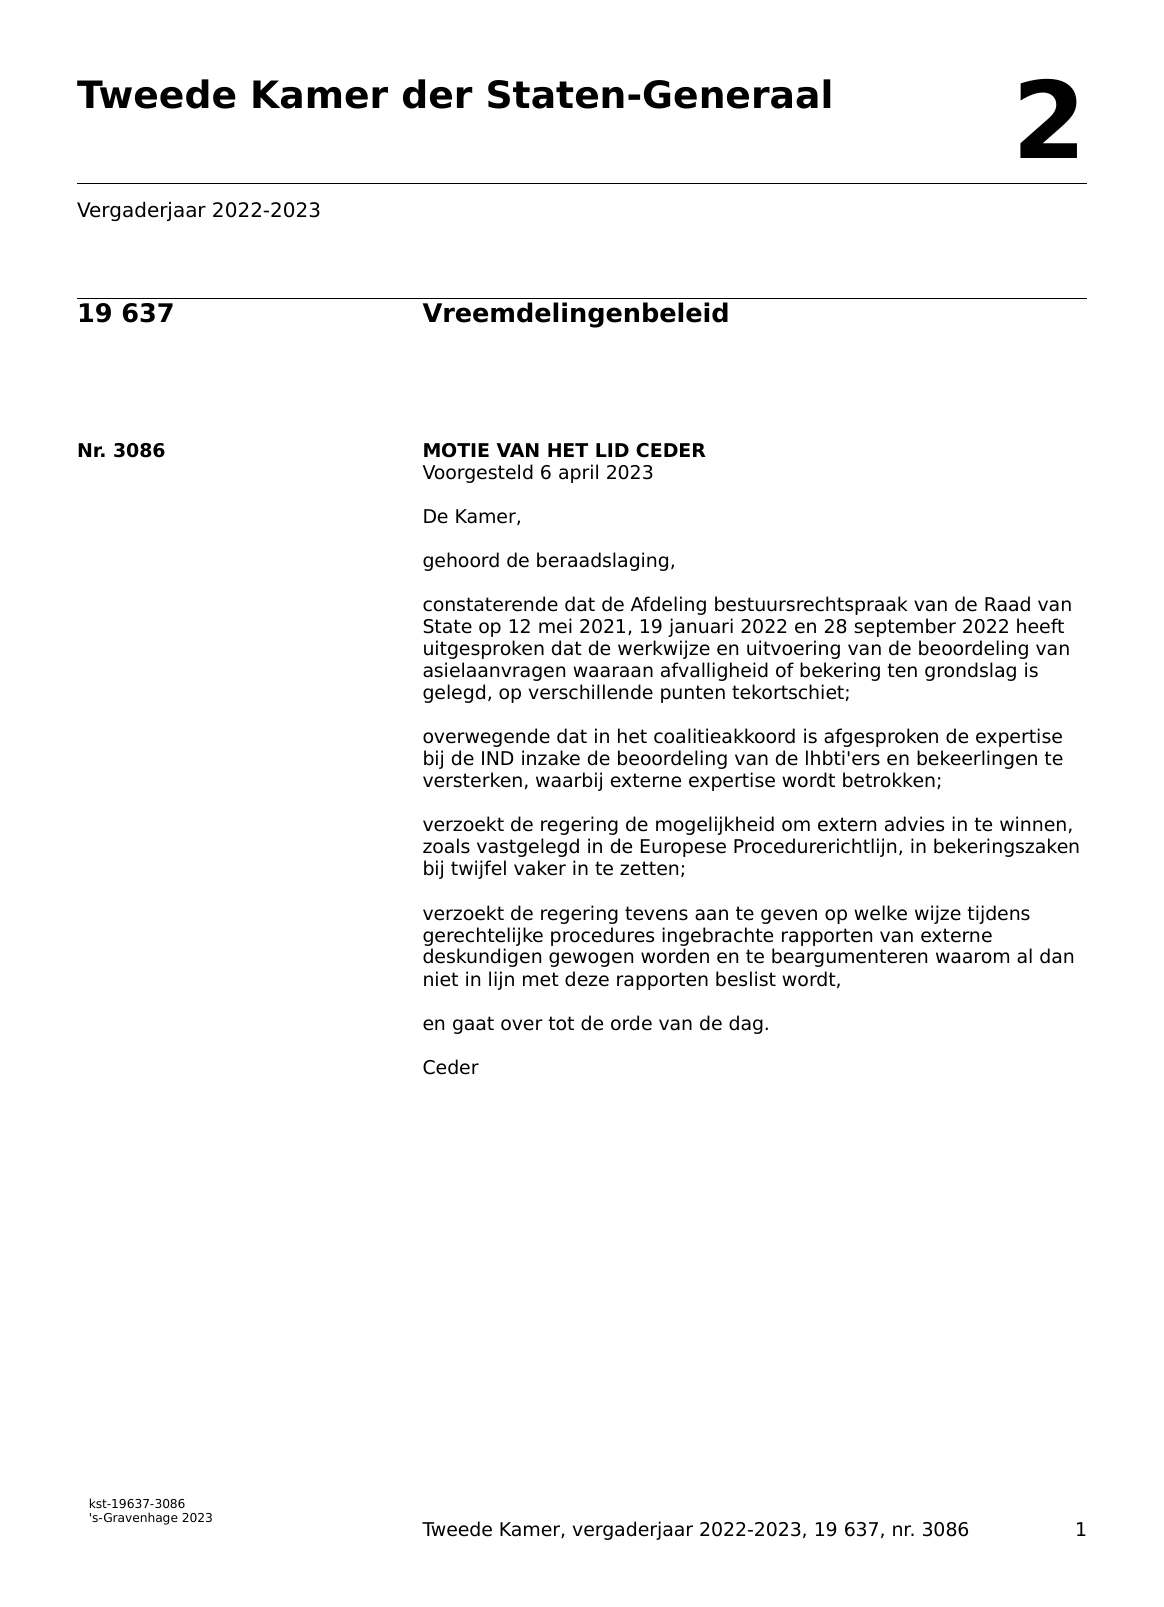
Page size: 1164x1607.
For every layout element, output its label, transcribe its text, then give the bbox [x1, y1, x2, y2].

table_header Tweede Kamer der Staten-Generaal [77, 59, 886, 183]
text Voorgesteld 6 april 2023 [422, 462, 1087, 484]
text gehoord de beraadslaging, [422, 550, 1087, 572]
subtitle Nr. 3086 MOTIE VAN HET LID CEDER [77, 440, 1087, 462]
text overwegende dat in het coalitieakkoord is afgesproken de expertise bij de IND inzake de beoordeling van de lhbti'ers en bekeerlingen te versterken, waarbij externe expertise wordt betrokken; [422, 726, 1087, 792]
text verzoekt de regering tevens aan te geven op welke wijze tijdens gerechtelijke procedures ingebrachte rapporten van externe deskundigen gewogen worden en te beargumenteren waarom al dan niet in lijn met deze rapporten beslist wordt, [422, 902, 1087, 990]
text 's-Gravenhage 2023 [88, 1511, 323, 1525]
table_header 2 [886, 59, 1087, 183]
text Ceder [422, 1057, 1087, 1079]
table_cell Vergaderjaar 2022-2023 [77, 184, 1087, 298]
text kst-19637-3086 [88, 1497, 323, 1511]
text en gaat over tot de orde van de dag. [422, 1013, 1087, 1034]
text constaterende dat de Afdeling bestuursrechtspraak van de Raad van State op 12 mei 2021, 19 januari 2022 en 28 september 2022 heeft uitgesproken dat de werkwijze en uitvoering van de beoordeling van asielaanvragen waaraan afvalligheid of bekering ten grondslag is gelegd, op verschillende punten tekortschiet; [422, 594, 1087, 704]
text verzoekt de regering de mogelijkheid om extern advies in te winnen, zoals vastgelegd in de Europese Procedurerichtlijn, in bekeringszaken bij twijfel vaker in te zetten; [422, 814, 1087, 880]
text De Kamer, [422, 506, 1087, 528]
subtitle 19 637 Vreemdelingenbeleid [77, 299, 1087, 329]
